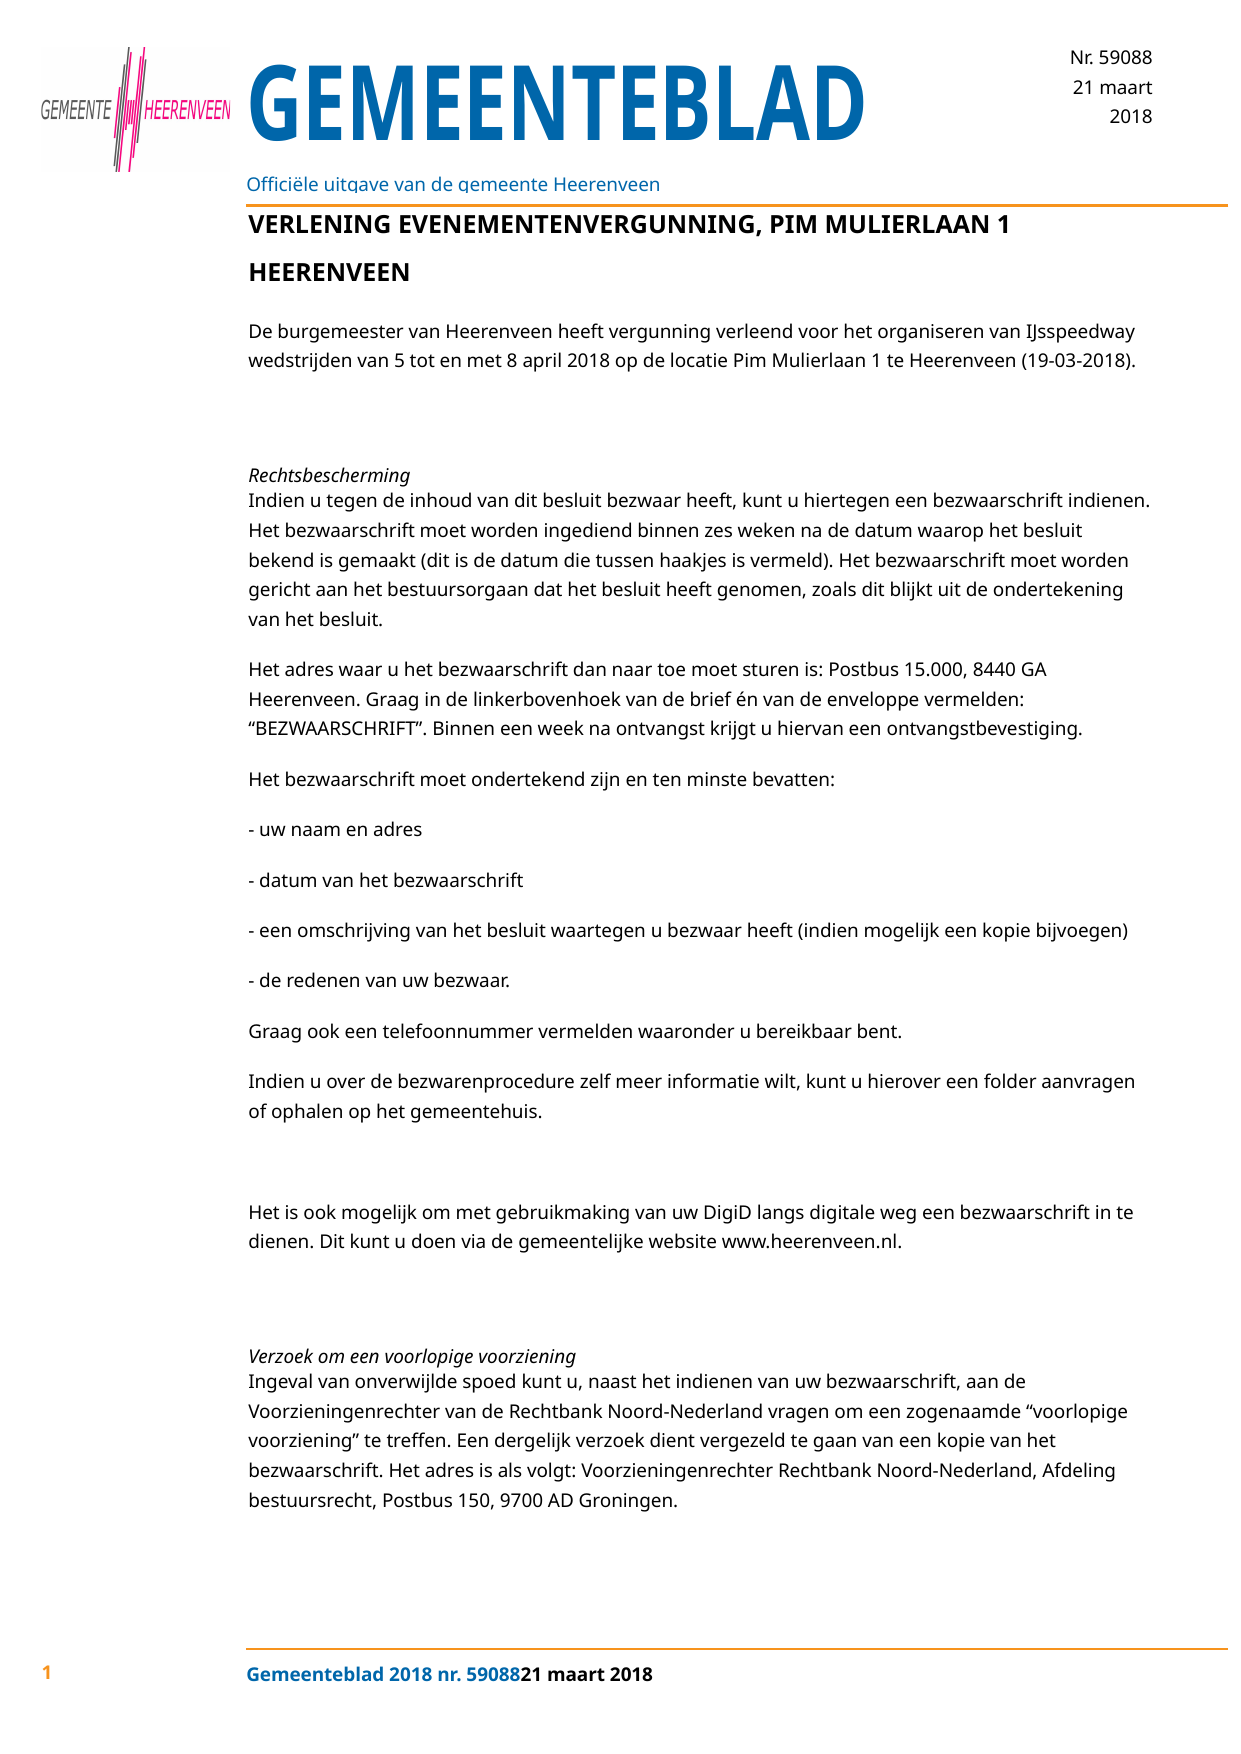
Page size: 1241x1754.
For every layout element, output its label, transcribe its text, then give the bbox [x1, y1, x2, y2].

text - de redenen van uw bezwaar. [248, 968, 1152, 993]
text - een omschrijving van het besluit waartegen u bezwaar heeft (indien mogelijk een kopie bijvoegen) [248, 917, 1152, 943]
text Het is ook mogelijk om met gebruikmaking van uw DigiD langs digitale weg een bezwaarschrift in te dienen. Dit kunt u doen via de gemeentelijke website www.heerenveen.nl. [248, 1199, 1152, 1254]
text Graag ook een telefoonnummer vermelden waaronder u bereikbaar bent. [248, 1018, 1152, 1044]
text - uw naam en adres [248, 816, 1152, 842]
text Verzoek om een voorlopige voorziening [248, 1343, 1152, 1368]
text De burgemeester van Heerenveen heeft vergunning verleend voor het organiseren van IJsspeedway wedstrijden van 5 tot en met 8 april 2018 op de locatie Pim Mulierlaan 1 te Heerenveen (19-03-2018). [248, 318, 1152, 373]
text Ingeval van onverwijlde spoed kunt u, naast het indienen van uw bezwaarschrift, aan de Voorzieningenrechter van de Rechtbank Noord-Nederland vragen om een zogenaamde “voorlopige voorziening” te treffen. Een dergelijk verzoek dient vergezeld te gaan van een kopie van het bezwaarschrift. Het adres is als volgt: Voorzieningenrechter Rechtbank Noord-Nederland, Afdeling bestuursrecht, Postbus 150, 9700 AD Groningen. [248, 1368, 1152, 1513]
text VERLENING EVENEMENTENVERGUNNING, PIM MULIERLAAN 1 HEERENVEEN [248, 207, 1152, 288]
text Het bezwaarschrift moet ondertekend zijn en ten minste bevatten: [248, 766, 1152, 792]
text Rechtsbescherming [248, 462, 1152, 488]
text Indien u tegen de inhoud van dit besluit bezwaar heeft, kunt u hiertegen een bezwaarschrift indienen. Het bezwaarschrift moet worden ingediend binnen zes weken na de datum waarop het besluit bekend is gemaakt (dit is de datum die tussen haakjes is vermeld). Het bezwaarschrift moet worden gericht aan het bestuursorgaan dat het besluit heeft genomen, zoals dit blijkt uit de ondertekening van het besluit. [248, 488, 1152, 632]
text Indien u over de bezwarenprocedure zelf meer informatie wilt, kunt u hierover een folder aanvragen of ophalen op het gemeentehuis. [248, 1068, 1152, 1124]
text - datum van het bezwaarschrift [248, 867, 1152, 892]
picture [41, 47, 231, 172]
text Het adres waar u het bezwaarschrift dan naar toe moet sturen is: Postbus 15.000, 8440 GA Heerenveen. Graag in de linkerbovenhoek van de brief én van de enveloppe vermelden: “BEZWAARSCHRIFT”. Binnen een week na ontvangst krijgt u hiervan een ontvangstbevestiging. [248, 656, 1152, 741]
